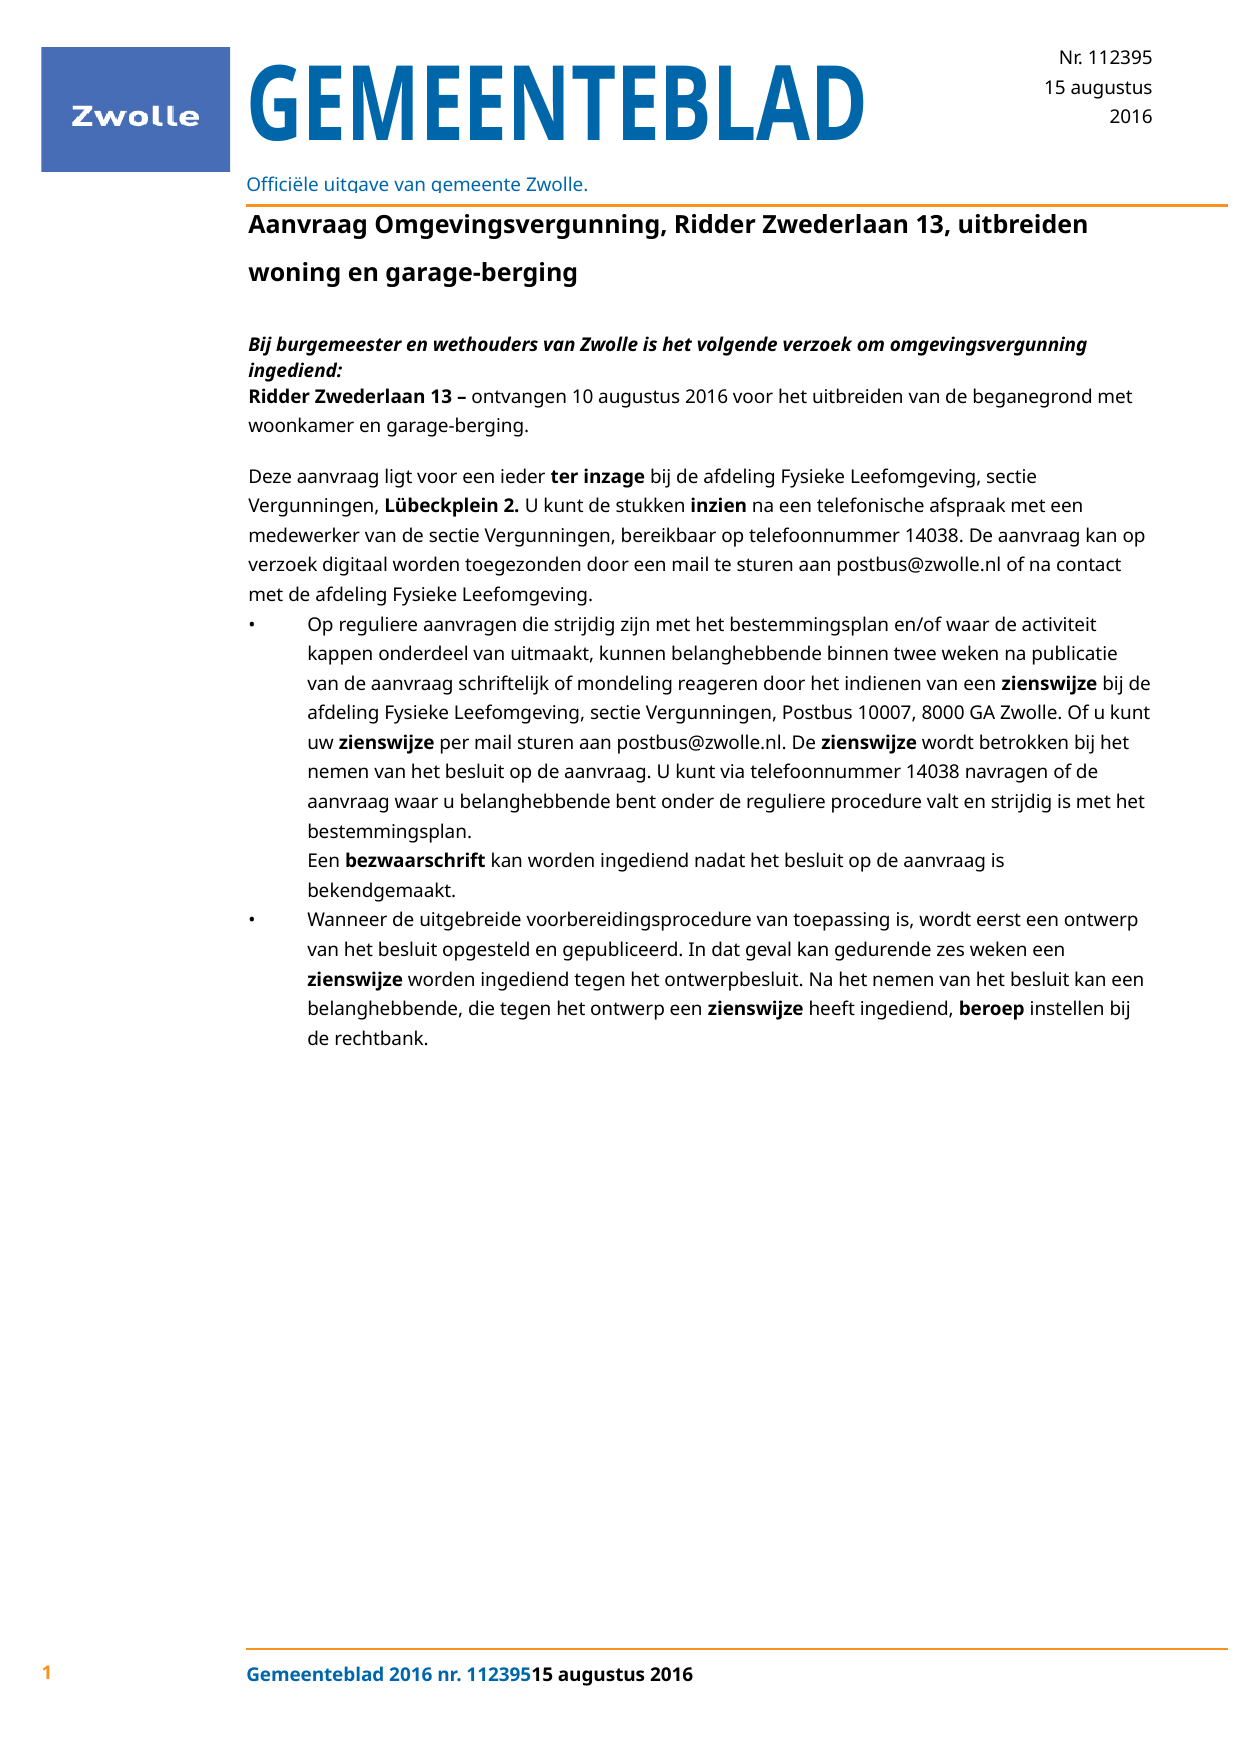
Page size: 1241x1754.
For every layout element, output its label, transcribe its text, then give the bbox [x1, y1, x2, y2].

text Deze aanvraag ligt voor een ieder ter inzage bij de afdeling Fysieke Leefomgeving, sectie Vergunningen, Lübeckplein 2. U kunt de stukken inzien na een telefonische afspraak met een medewerker van de sectie Vergunningen, bereikbaar op telefoonnummer 14038. De aanvraag kan op verzoek digitaal worden toegezonden door een mail te sturen aan postbus@zwolle.nl of na contact met de afdeling Fysieke Leefomgeving. [248, 463, 1152, 607]
list Wanneer de uitgebreide voorbereidingsprocedure van toepassing is, wordt eerst een ontwerp van het besluit opgesteld en gepubliceerd. In dat geval kan gedurende zes weken een zienswijze worden ingediend tegen het ontwerpbesluit. Na het nemen van het besluit kan een belanghebbende, die tegen het ontwerp een zienswijze heeft ingediend, beroep instellen bij de rechtbank. [248, 907, 1152, 1051]
list Een bezwaarschrift kan worden ingediend nadat het besluit op de aanvraag is bekendgemaakt. [248, 847, 1152, 903]
text Ridder Zwederlaan 13 – ontvangen 10 augustus 2016 voor het uitbreiden van de beganegrond met woonkamer en garage-berging. [248, 383, 1152, 438]
text Aanvraag Omgevingsvergunning, Ridder Zwederlaan 13, uitbreiden woning en garage-berging [248, 207, 1152, 288]
text Bij burgemeester en wethouders van Zwolle is het volgende verzoek om omgevingsvergunning ingediend: [248, 331, 1152, 383]
list Op reguliere aanvragen die strijdig zijn met het bestemmingsplan en/of waar de activiteit kappen onderdeel van uitmaakt, kunnen belanghebbende binnen twee weken na publicatie van de aanvraag schriftelijk of mondeling reageren door het indienen van een zienswijze bij de afdeling Fysieke Leefomgeving, sectie Vergunningen, Postbus 10007, 8000 GA Zwolle. Of u kunt uw zienswijze per mail sturen aan postbus@zwolle.nl. De zienswijze wordt betrokken bij het nemen van het besluit op de aanvraag. U kunt via telefoonnummer 14038 navragen of de aanvraag waar u belanghebbende bent onder de reguliere procedure valt en strijdig is met het bestemmingsplan. [248, 611, 1152, 844]
picture [41, 47, 231, 172]
